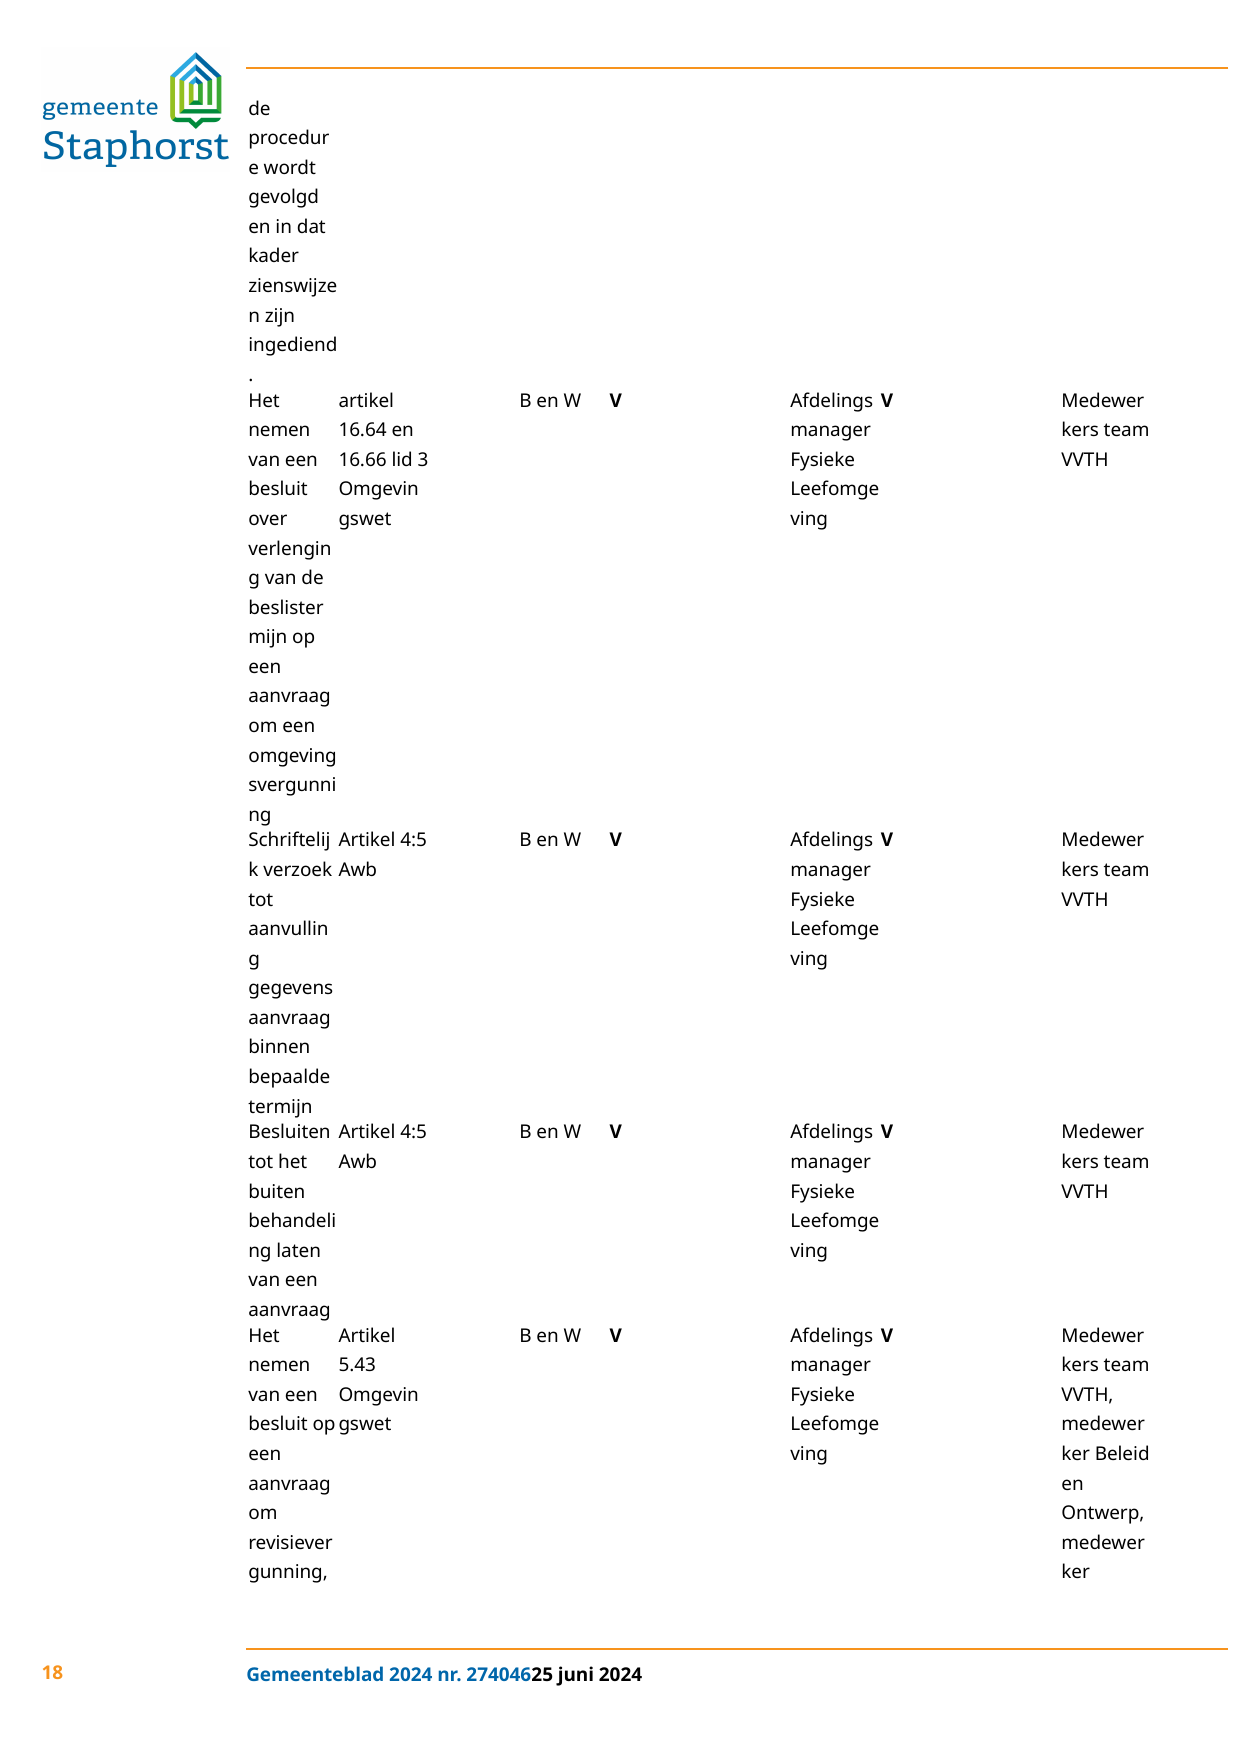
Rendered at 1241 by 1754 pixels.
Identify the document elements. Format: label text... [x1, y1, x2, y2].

table_cell [971, 1119, 1061, 1322]
table_cell [971, 95, 1061, 387]
table_cell [971, 827, 1061, 1119]
table_cell V [609, 1119, 700, 1322]
table_cell [790, 95, 881, 387]
table_cell [971, 1322, 1061, 1584]
table_cell [429, 1119, 519, 1322]
table_cell Het nemen van een besluit over verlenging van de beslistermijn op een aanvraag om een omgevingsvergunning [248, 387, 338, 827]
table_cell [700, 95, 790, 387]
table_cell [429, 1322, 519, 1584]
table_cell Artikel 4:5 Awb [338, 1119, 429, 1322]
table_cell Afdelingsmanager Fysieke Leefomgeving [790, 1322, 881, 1584]
table_cell artikel 16.64 en 16.66 lid 3 Omgevingswet [338, 387, 429, 827]
table_cell Artikel 4:5 Awb [338, 827, 429, 1119]
table_cell [1061, 95, 1152, 387]
table_cell Afdelingsmanager Fysieke Leefomgeving [790, 387, 881, 827]
table_cell [429, 387, 519, 827]
table_cell Medewerkers team VVTH [1061, 1119, 1152, 1322]
table_cell Besluiten tot het buiten behandeling laten van een aanvraag [248, 1119, 338, 1322]
table_cell [700, 827, 790, 1119]
table_cell [971, 387, 1061, 827]
table_cell Artikel 5.43 Omgevingswet [338, 1322, 429, 1584]
table_cell [519, 95, 609, 387]
table_cell [881, 95, 971, 387]
table_cell Afdelingsmanager Fysieke Leefomgeving [790, 827, 881, 1119]
table_cell Afdelingsmanager Fysieke Leefomgeving [790, 1119, 881, 1322]
table_cell B en W [519, 827, 609, 1119]
table_cell Het nemen van een besluit op een aanvraag om revisievergunning, [248, 1322, 338, 1584]
table_cell [338, 95, 429, 387]
table_cell Medewerkers team VVTH [1061, 387, 1152, 827]
table_cell V [881, 387, 971, 827]
table_cell Schriftelijk verzoek tot aanvulling gegevens aanvraag binnen bepaalde termijn [248, 827, 338, 1119]
table_cell [609, 95, 700, 387]
table_cell V [881, 1119, 971, 1322]
table_cell [700, 387, 790, 827]
table_cell Medewerkers team VVTH, medewerker Beleid en Ontwerp, medewerker [1061, 1322, 1152, 1584]
table_cell B en W [519, 1322, 609, 1584]
table_cell Medewerkers team VVTH [1061, 827, 1152, 1119]
table_cell V [881, 827, 971, 1119]
table_cell V [881, 1322, 971, 1584]
picture [41, 47, 231, 172]
table_cell [700, 1322, 790, 1584]
table_cell [429, 827, 519, 1119]
table_cell V [609, 827, 700, 1119]
table_cell V [609, 1322, 700, 1584]
table_cell [429, 95, 519, 387]
table_cell B en W [519, 387, 609, 827]
table_cell B en W [519, 1119, 609, 1322]
table_cell V [609, 387, 700, 827]
table_cell de procedure wordt gevolgd en in dat kader zienswijzen zijn ingediend. [248, 95, 338, 387]
table_cell [700, 1119, 790, 1322]
